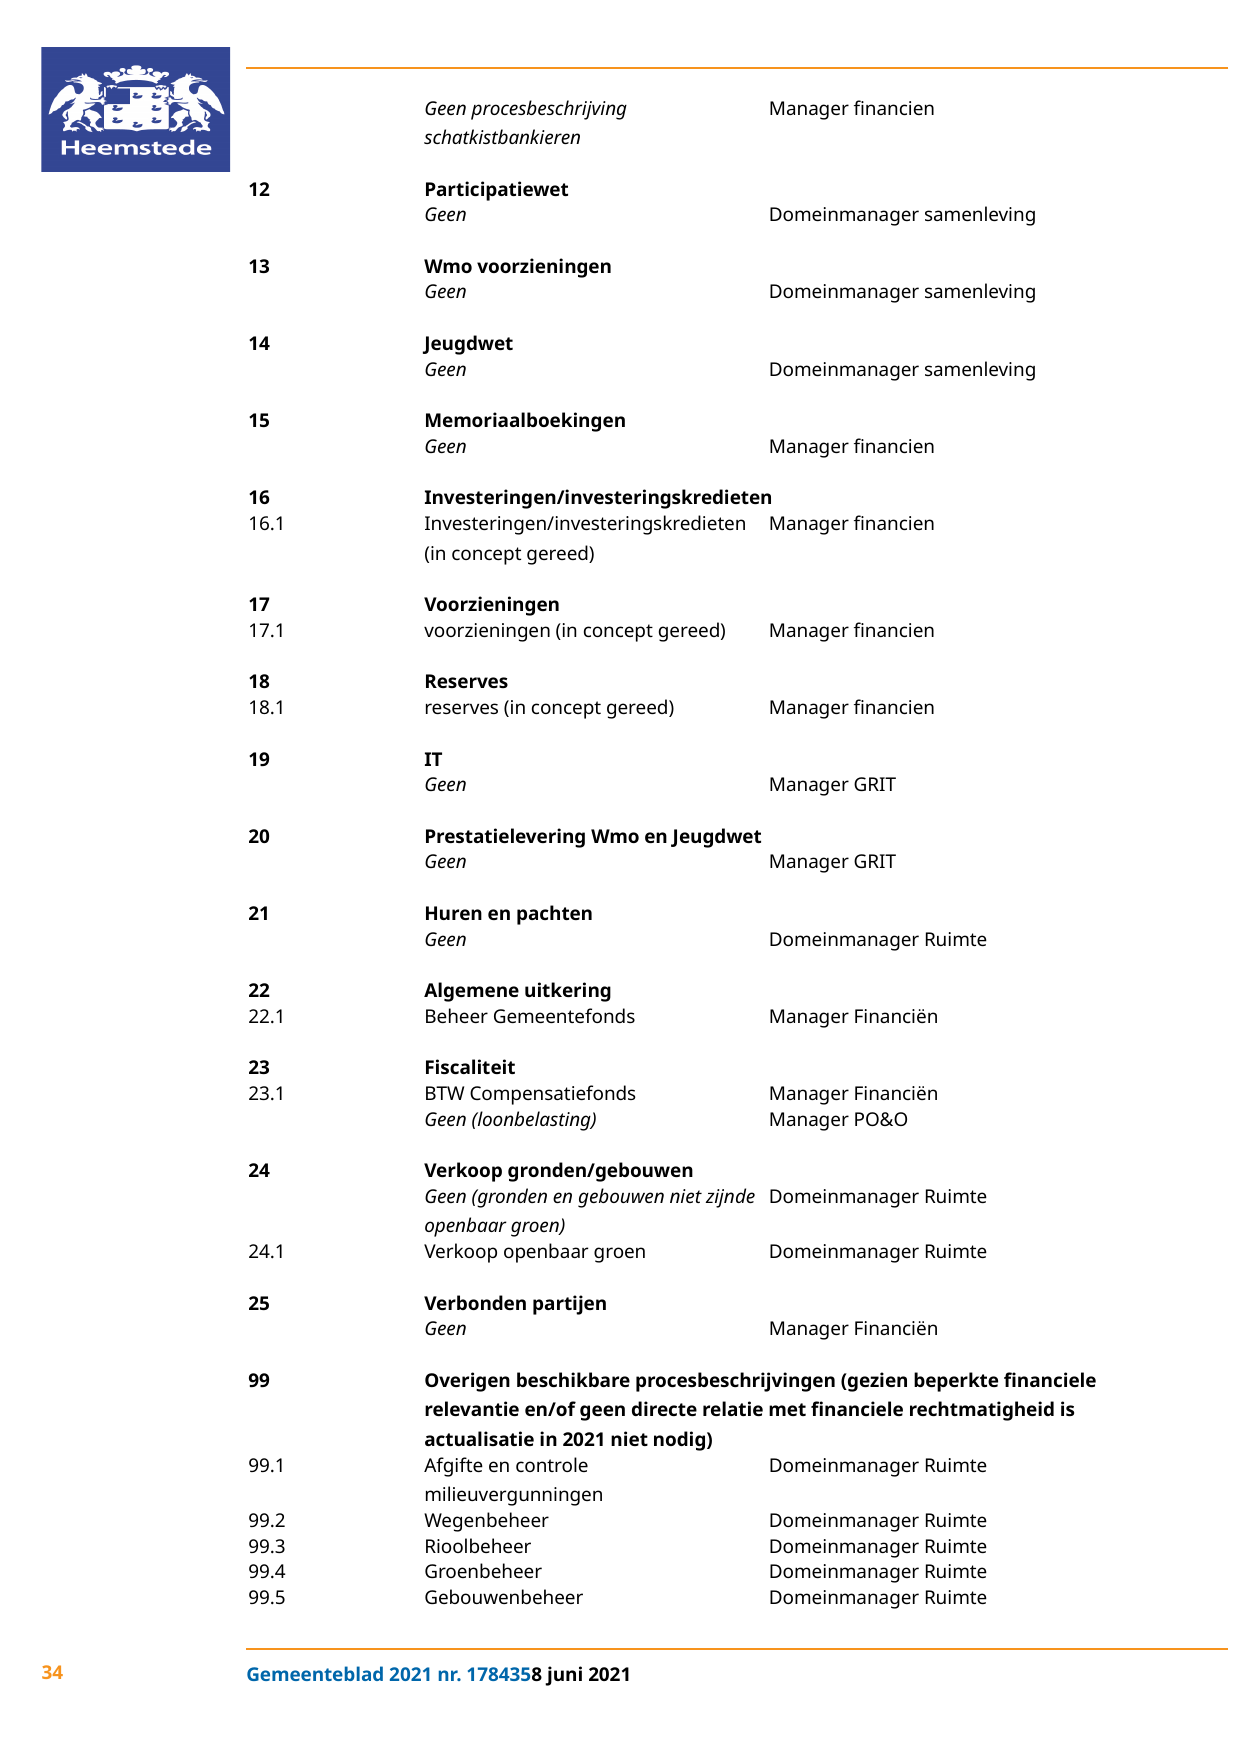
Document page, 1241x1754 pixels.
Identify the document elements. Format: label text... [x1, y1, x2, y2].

table_cell [248, 1183, 424, 1238]
table_cell Participatiewet [424, 176, 1152, 202]
table_cell Geen procesbeschrijving schatkistbankieren [424, 95, 769, 150]
table_cell Manager Financiën [769, 1003, 1152, 1029]
table_cell [248, 95, 424, 150]
table_cell 19 [248, 746, 424, 771]
table_cell Groenbeheer [424, 1559, 769, 1584]
table_cell [248, 643, 1152, 668]
table_cell 16 [248, 485, 424, 510]
table_cell 99.5 [248, 1585, 424, 1610]
table_cell Manager financien [769, 510, 1152, 566]
table_cell Investeringen/investeringskredieten (in concept gereed) [424, 510, 769, 566]
table_cell Fiscaliteit [424, 1055, 1152, 1080]
table_cell Investeringen/investeringskredieten [424, 485, 1152, 510]
table_cell 99.1 [248, 1452, 424, 1507]
table_cell 22.1 [248, 1003, 424, 1029]
table_cell Geen [424, 771, 769, 797]
table_cell Manager financien [769, 433, 1152, 459]
table_cell [248, 433, 424, 459]
table_cell Geen [424, 279, 769, 304]
table_cell [248, 279, 424, 304]
table_cell Domeinmanager Ruimte [769, 1533, 1152, 1559]
table_cell Domeinmanager Ruimte [769, 1183, 1152, 1238]
table_cell Domeinmanager Ruimte [769, 1559, 1152, 1584]
table_cell 24 [248, 1158, 424, 1183]
table_cell [248, 1029, 1152, 1054]
table_cell Verbonden partijen [424, 1290, 1152, 1316]
table_cell Geen [424, 356, 769, 382]
table_cell Domeinmanager Ruimte [769, 1452, 1152, 1507]
table_cell Geen [424, 849, 769, 874]
table_cell [248, 720, 1152, 746]
table_cell 18 [248, 669, 424, 694]
table_cell [248, 459, 1152, 484]
table_cell 99.3 [248, 1533, 424, 1559]
table_cell Gebouwenbeheer [424, 1585, 769, 1610]
table_cell Domeinmanager Ruimte [769, 926, 1152, 952]
table_cell voorzieningen (in concept gereed) [424, 617, 769, 643]
table_cell Domeinmanager samenleving [769, 202, 1152, 227]
table_cell 13 [248, 253, 424, 279]
table_cell Wegenbeheer [424, 1507, 769, 1533]
table_cell Manager financien [769, 694, 1152, 720]
picture [41, 47, 231, 172]
table_cell Huren en pachten [424, 900, 1152, 926]
table_cell 18.1 [248, 694, 424, 720]
table_cell 21 [248, 900, 424, 926]
table_cell [248, 874, 1152, 900]
table_cell 17 [248, 591, 424, 617]
table_cell 16.1 [248, 510, 424, 566]
table_cell 14 [248, 330, 424, 356]
table_cell Beheer Gemeentefonds [424, 1003, 769, 1029]
table_cell Manager Financiën [769, 1316, 1152, 1341]
table_cell [248, 771, 424, 797]
table_cell BTW Compensatiefonds [424, 1080, 769, 1106]
table_cell Voorzieningen [424, 591, 1152, 617]
table_cell Domeinmanager Ruimte [769, 1239, 1152, 1264]
table_cell Domeinmanager samenleving [769, 279, 1152, 304]
table_cell [248, 382, 1152, 407]
table_cell [248, 1264, 1152, 1290]
table_cell 23.1 [248, 1080, 424, 1106]
table_cell Verkoop gronden/gebouwen [424, 1158, 1152, 1183]
table_cell Manager financien [769, 617, 1152, 643]
table_cell Domeinmanager samenleving [769, 356, 1152, 382]
table_cell Algemene uitkering [424, 977, 1152, 1003]
table_cell Domeinmanager Ruimte [769, 1507, 1152, 1533]
table_cell Manager financien [769, 95, 1152, 150]
table_cell [248, 926, 424, 952]
table_cell Rioolbeheer [424, 1533, 769, 1559]
table_cell [248, 356, 424, 382]
table_cell 22 [248, 977, 424, 1003]
table_cell Geen (loonbelasting) [424, 1106, 769, 1132]
table_cell Verkoop openbaar groen [424, 1239, 769, 1264]
table_cell [248, 150, 1152, 176]
table_cell [248, 849, 424, 874]
table_cell Geen [424, 202, 769, 227]
table_cell 15 [248, 408, 424, 433]
table_cell 12 [248, 176, 424, 202]
table_cell reserves (in concept gereed) [424, 694, 769, 720]
table_cell [248, 305, 1152, 330]
table_cell Geen [424, 1316, 769, 1341]
table_cell [248, 1316, 424, 1341]
table_cell Domeinmanager Ruimte [769, 1585, 1152, 1610]
table_cell [248, 227, 1152, 253]
table_cell [248, 202, 424, 227]
table_cell Prestatielevering Wmo en Jeugdwet [424, 823, 1152, 849]
table_cell 17.1 [248, 617, 424, 643]
table_cell Wmo voorzieningen [424, 253, 1152, 279]
table_cell IT [424, 746, 1152, 771]
table_cell Manager Financiën [769, 1080, 1152, 1106]
table_cell [248, 952, 1152, 977]
table_cell Geen (gronden en gebouwen niet zijnde openbaar groen) [424, 1183, 769, 1238]
table_cell [248, 566, 1152, 591]
table_cell Manager PO&O [769, 1106, 1152, 1132]
table_cell Jeugdwet [424, 330, 1152, 356]
table_cell 99.2 [248, 1507, 424, 1533]
table_cell 20 [248, 823, 424, 849]
table_cell Manager GRIT [769, 849, 1152, 874]
table_cell 99.4 [248, 1559, 424, 1584]
table_cell [248, 1106, 424, 1132]
table_cell Geen [424, 433, 769, 459]
table_cell Manager GRIT [769, 771, 1152, 797]
table_cell 24.1 [248, 1239, 424, 1264]
table_cell Geen [424, 926, 769, 952]
table_cell [248, 797, 1152, 823]
table_cell Reserves [424, 669, 1152, 694]
table_cell 25 [248, 1290, 424, 1316]
table_cell 23 [248, 1055, 424, 1080]
table_cell Overigen beschikbare procesbeschrijvingen (gezien beperkte financiele relevantie en/of geen directe relatie met financiele rechtmatigheid is actualisatie in 2021 niet nodig) [424, 1367, 1152, 1452]
table_cell [248, 1341, 1152, 1367]
table_cell Memoriaalboekingen [424, 408, 1152, 433]
table_cell Afgifte en controle milieuvergunningen [424, 1452, 769, 1507]
table_cell 99 [248, 1367, 424, 1452]
table_cell [248, 1132, 1152, 1157]
